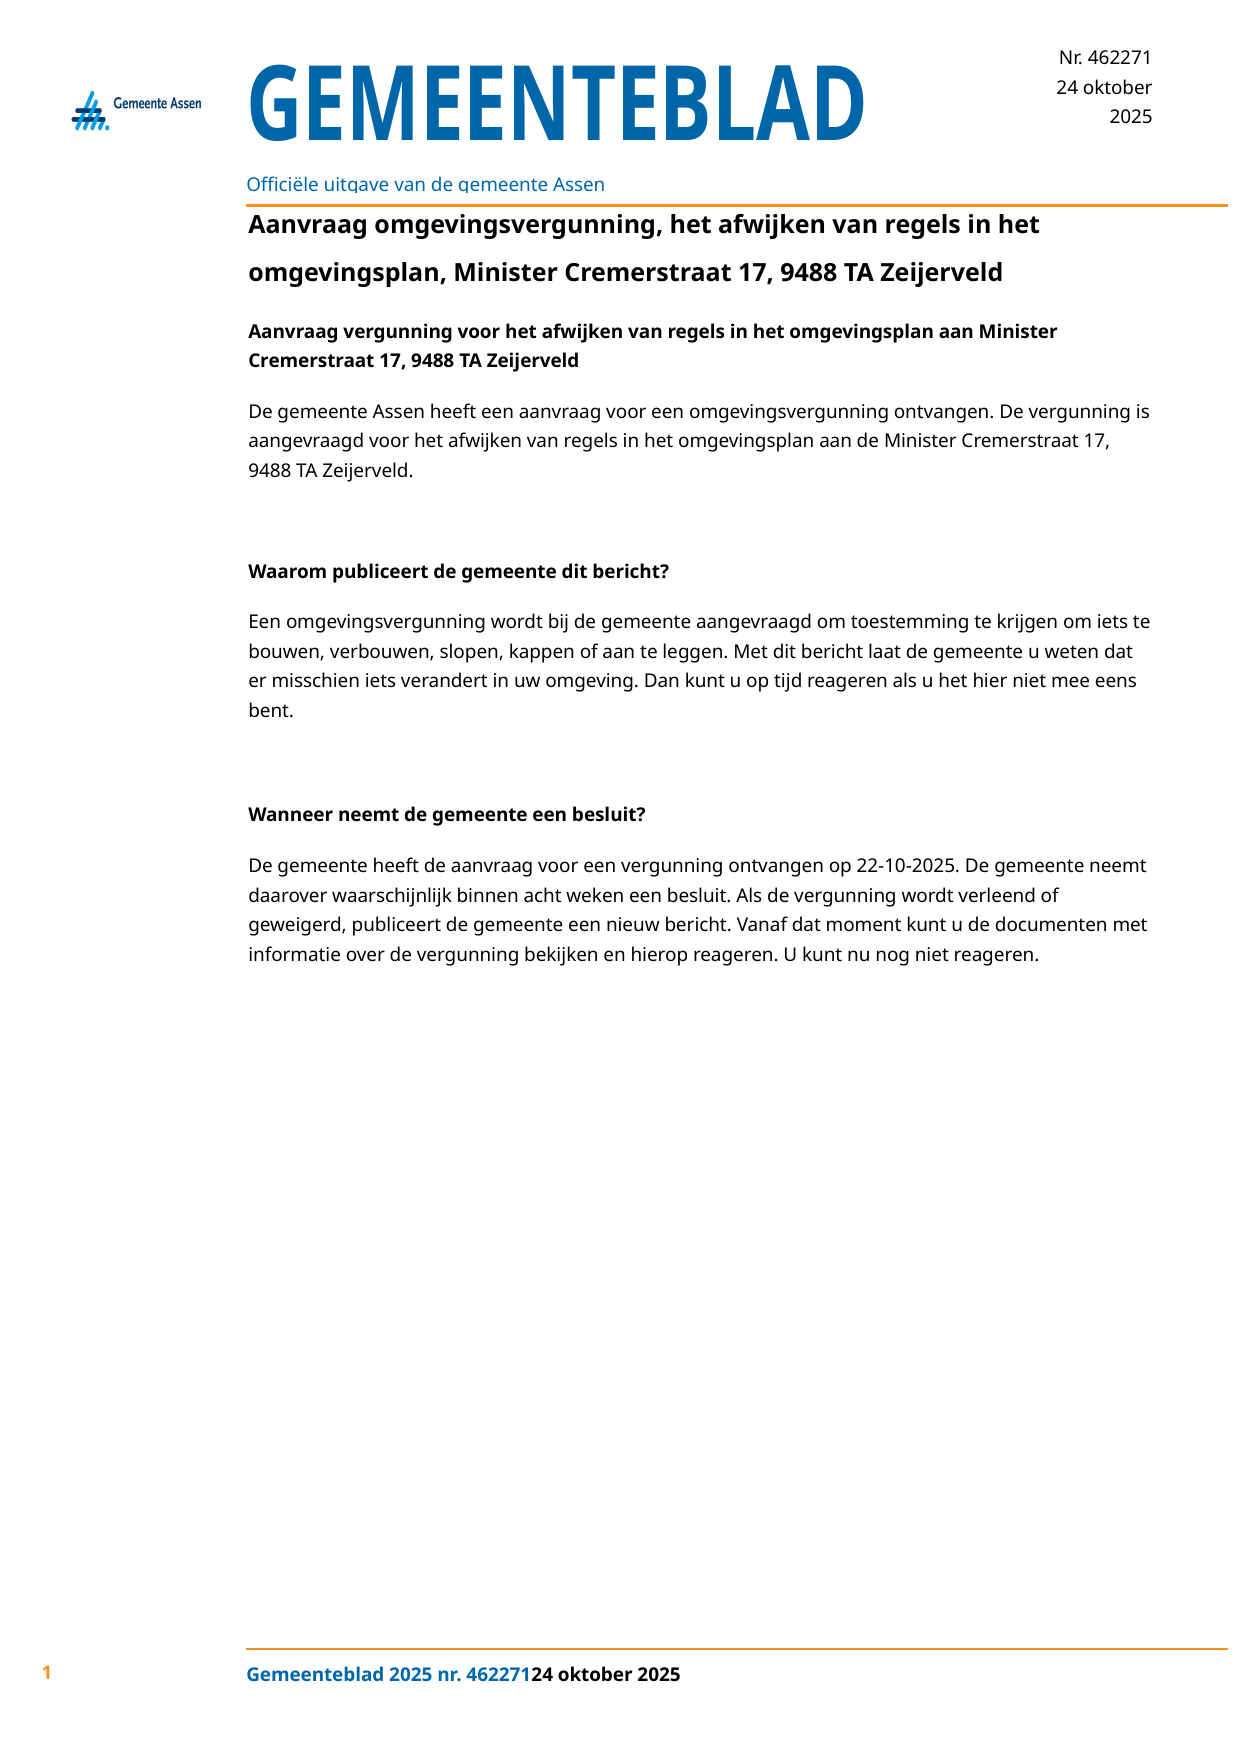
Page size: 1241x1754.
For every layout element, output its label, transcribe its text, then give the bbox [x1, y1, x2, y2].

picture [41, 47, 231, 172]
text Aanvraag vergunning voor het afwijken van regels in het omgevingsplan aan Minister Cremerstraat 17, 9488 TA Zeijerveld [248, 318, 1152, 373]
text Waarom publiceert de gemeente dit bericht? [248, 558, 1152, 584]
text Aanvraag omgevingsvergunning, het afwijken van regels in het omgevingsplan, Minister Cremerstraat 17, 9488 TA Zeijerveld [248, 207, 1152, 288]
text Een omgevingsvergunning wordt bij de gemeente aangevraagd om toestemming te krijgen om iets te bouwen, verbouwen, slopen, kappen of aan te leggen. Met dit bericht laat de gemeente u weten dat er misschien iets verandert in uw omgeving. Dan kunt u op tijd reageren als u het hier niet mee eens bent. [248, 608, 1152, 723]
text De gemeente heeft de aanvraag voor een vergunning ontvangen op 22-10-2025. De gemeente neemt daarover waarschijnlijk binnen acht weken een besluit. Als de vergunning wordt verleend of geweigerd, publiceert de gemeente een nieuw bericht. Vanaf dat moment kunt u de documenten met informatie over de vergunning bekijken en hierop reageren. U kunt nu nog niet reageren. [248, 852, 1152, 967]
text ﻿Wanneer neemt de gemeente een besluit? [248, 798, 1152, 827]
text De gemeente Assen heeft een aanvraag voor een omgevingsvergunning ontvangen. De vergunning is aangevraagd voor het afwijken van regels in het omgevingsplan aan de Minister Cremerstraat 17, 9488 TA Zeijerveld. [248, 398, 1152, 483]
